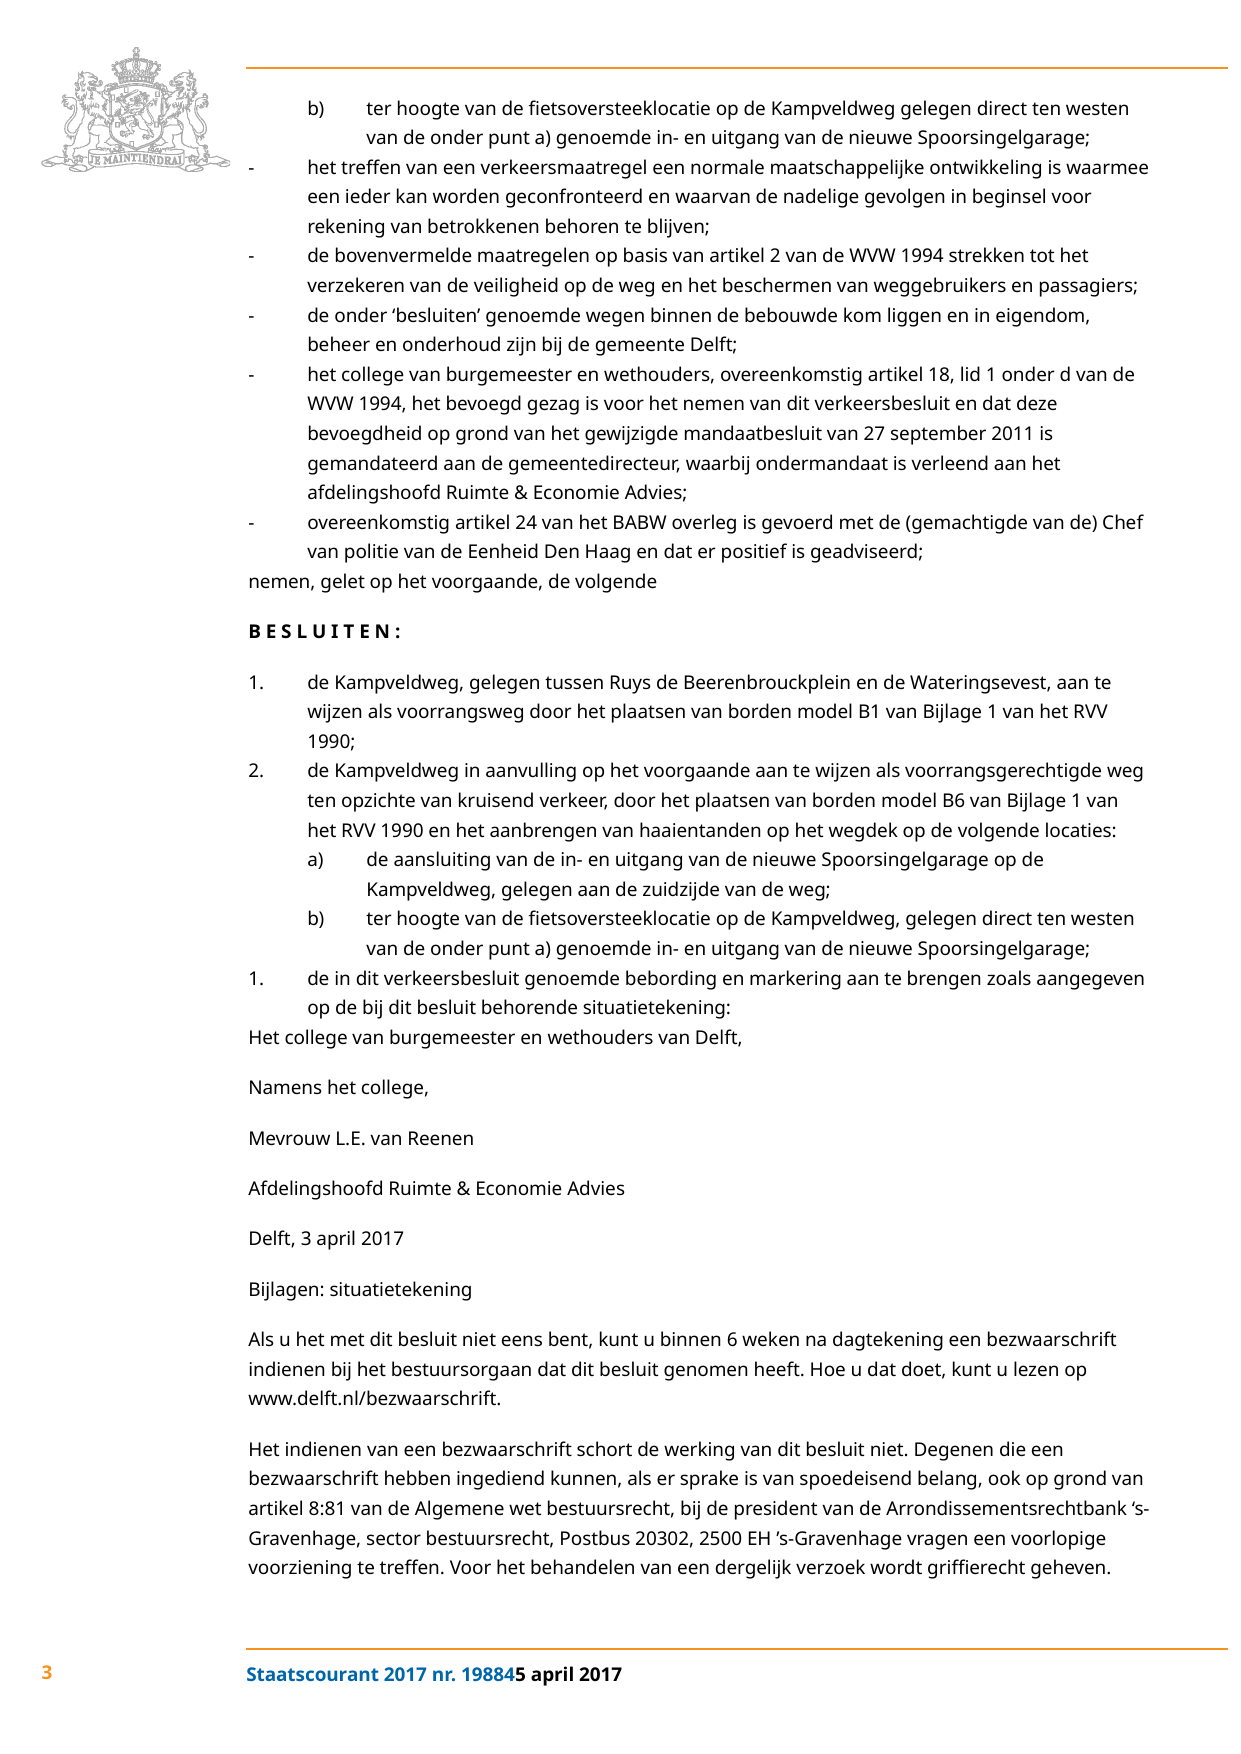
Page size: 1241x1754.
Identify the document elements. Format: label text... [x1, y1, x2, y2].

list ter hoogte van de fietsoversteeklocatie op de Kampveldweg gelegen direct ten westen van de onder punt a) genoemde in- en uitgang van de nieuwe Spoorsingelgarage; [307, 95, 1152, 150]
text Namens het college, [248, 1074, 1152, 1100]
picture [41, 47, 231, 172]
text Bijlagen: situatietekening [248, 1276, 1152, 1302]
text Afdelingshoofd Ruimte & Economie Advies [248, 1175, 1152, 1201]
list het college van burgemeester en wethouders, overeenkomstig artikel 18, lid 1 onder d van de WVW 1994, het bevoegd gezag is voor het nemen van dit verkeersbesluit en dat deze bevoegdheid op grond van het gewijzigde mandaatbesluit van 27 september 2011 is gemandateerd aan de gemeentedirecteur, waarbij ondermandaat is verleend aan het afdelingshoofd Ruimte & Economie Advies; [248, 361, 1152, 505]
list het treffen van een verkeersmaatregel een normale maatschappelijke ontwikkeling is waarmee een ieder kan worden geconfronteerd en waarvan de nadelige gevolgen in beginsel voor rekening van betrokkenen behoren te blijven; [248, 154, 1152, 239]
list de Kampveldweg, gelegen tussen Ruys de Beerenbrouckplein en de Wateringsevest, aan te wijzen als voorrangsweg door het plaatsen van borden model B1 van Bijlage 1 van het RVV 1990; [248, 669, 1152, 754]
text Het college van burgemeester en wethouders van Delft, [248, 1024, 1152, 1050]
text B E S L U I T E N : [248, 618, 1152, 644]
list de bovenvermelde maatregelen op basis van artikel 2 van de WVW 1994 strekken tot het verzekeren van de veiligheid op de weg en het beschermen van weggebruikers en passagiers; [248, 243, 1152, 298]
list ter hoogte van de fietsoversteeklocatie op de Kampveldweg, gelegen direct ten westen van de onder punt a) genoemde in- en uitgang van de nieuwe Spoorsingelgarage; [307, 906, 1152, 961]
list overeenkomstig artikel 24 van het BABW overleg is gevoerd met de (gemachtigde van de) Chef van politie van de Eenheid Den Haag en dat er positief is geadviseerd; [248, 509, 1152, 564]
text Delft, 3 april 2017 [248, 1226, 1152, 1251]
text Het indienen van een bezwaarschrift schort de werking van dit besluit niet. Degenen die een bezwaarschrift hebben ingediend kunnen, als er sprake is van spoedeisend belang, ook op grond van artikel 8:81 van de Algemene wet bestuursrecht, bij de president van de Arrondissementsrechtbank ‘s-Gravenhage, sector bestuursrecht, Postbus 20302, 2500 EH ’s-Gravenhage vragen een voorlopige voorziening te treffen. Voor het behandelen van een dergelijk verzoek wordt griffierecht geheven. [248, 1436, 1152, 1580]
list de onder ‘besluiten’ genoemde wegen binnen de bebouwde kom liggen en in eigendom, beheer en onderhoud zijn bij de gemeente Delft; [248, 302, 1152, 357]
list de aansluiting van de in- en uitgang van de nieuwe Spoorsingelgarage op de Kampveldweg, gelegen aan de zuidzijde van de weg; [307, 846, 1152, 902]
list de Kampveldweg in aanvulling op het voorgaande aan te wijzen als voorrangsgerechtigde weg ten opzichte van kruisend verkeer, door het plaatsen van borden model B6 van Bijlage 1 van het RVV 1990 en het aanbrengen van haaientanden op het wegdek op de volgende locaties: [248, 758, 1152, 843]
text Als u het met dit besluit niet eens bent, kunt u binnen 6 weken na dagtekening een bezwaarschrift indienen bij het bestuursorgaan dat dit besluit genomen heeft. Hoe u dat doet, kunt u lezen op www.delft.nl/bezwaarschrift. [248, 1326, 1152, 1411]
text nemen, gelet op het voorgaande, de volgende [248, 568, 1152, 594]
list de in dit verkeersbesluit genoemde bebording en markering aan te brengen zoals aangegeven op de bij dit besluit behorende situatietekening: [248, 965, 1152, 1020]
text Mevrouw L.E. van Reenen [248, 1125, 1152, 1151]
